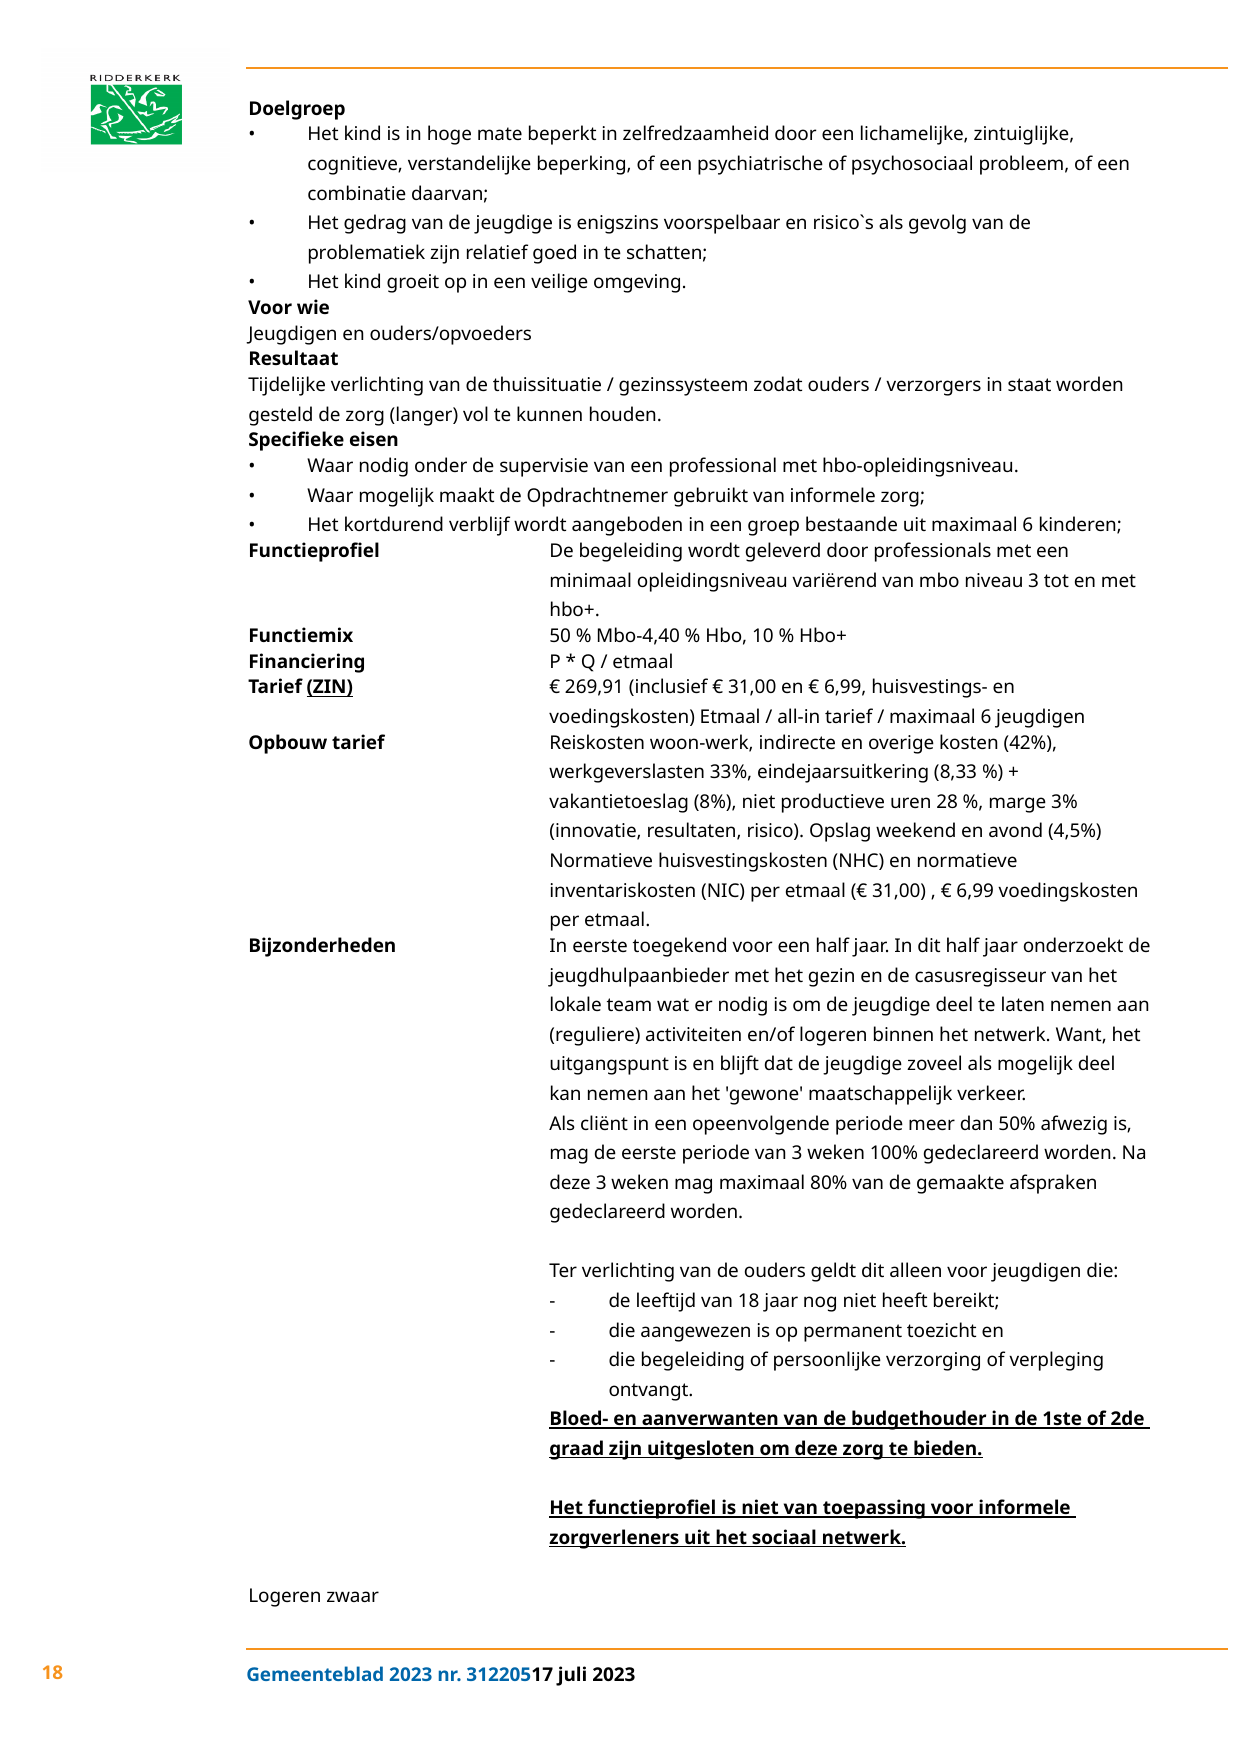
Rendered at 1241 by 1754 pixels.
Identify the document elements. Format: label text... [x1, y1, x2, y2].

picture [41, 47, 231, 172]
table_cell Tarief (ZIN) [248, 674, 549, 729]
table_cell In eerste toegekend voor een half jaar. In dit half jaar onderzoekt de jeugdhulpaanbieder met het gezin en de casusregisseur van het lokale team wat er nodig is om de jeugdige deel te laten nemen aan (reguliere) activiteiten en/of logeren binnen het netwerk. Want, het uitgangspunt is en blijft dat de jeugdige zoveel als mogelijk deel kan nemen aan het 'gewone' maatschappelijk verkeer. Als cliënt in een opeenvolgende periode meer dan 50% afwezig is, mag de eerste periode van 3 weken 100% gedeclareerd worden. Na deze 3 weken mag maximaal 80% van de gemaakte afspraken gedeclareerd worden. Ter verlichting van de ouders geldt dit alleen voor jeugdigen die: de leeftijd van 18 jaar nog niet heeft bereikt; die aangewezen is op permanent toezicht en die begeleiding of persoonlijke verzorging of verpleging ontvangt. Bloed- en aanverwanten van de budgethouder in de 1ste of 2de graad zijn uitgesloten om deze zorg te bieden. Het functieprofiel is niet van toepassing voor informele zorgverleners uit het sociaal netwerk. [549, 932, 1152, 1549]
table_cell Opbouw tarief [248, 729, 549, 932]
table_cell De begeleiding wordt geleverd door professionals met een minimaal opleidingsniveau variërend van mbo niveau 3 tot en met hbo+. [549, 537, 1152, 622]
table_cell Specifieke eisen [248, 427, 1152, 452]
table_cell Functiemix [248, 622, 549, 648]
table_cell Voor wie [248, 294, 850, 320]
table_cell [850, 294, 1152, 320]
table_cell Doelgroep [248, 95, 1152, 121]
table_cell Financiering [248, 648, 549, 674]
table_cell Reiskosten woon-werk, indirecte en overige kosten (42%), werkgeverslasten 33%, eindejaarsuitkering (8,33 %) + vakantietoeslag (8%), niet productieve uren 28 %, marge 3% (innovatie, resultaten, risico). Opslag weekend en avond (4,5%) Normatieve huisvestingskosten (NHC) en normatieve inventariskosten (NIC) per etmaal (€ 31,00) , € 6,99 voedingskosten per etmaal. [549, 729, 1152, 932]
table_cell Het kind is in hoge mate beperkt in zelfredzaamheid door een lichamelijke, zintuiglijke, cognitieve, verstandelijke beperking, of een psychiatrische of psychosociaal probleem, of een combinatie daarvan; Het gedrag van de jeugdige is enigszins voorspelbaar en risico`s als gevolg van de problematiek zijn relatief goed in te schatten; Het kind groeit op in een veilige omgeving. [248, 121, 1152, 294]
table_cell 50 % Mbo-4,40 % Hbo, 10 % Hbo+ [549, 622, 1152, 648]
table_cell Bijzonderheden [248, 932, 549, 1549]
table_cell Functieprofiel [248, 537, 549, 622]
table_cell Tijdelijke verlichting van de thuissituatie / gezinssysteem zodat ouders / verzorgers in staat worden gesteld de zorg (langer) vol te kunnen houden. [248, 371, 1152, 427]
table_cell Waar nodig onder de supervisie van een professional met hbo-opleidingsniveau. Waar mogelijk maakt de Opdrachtnemer gebruikt van informele zorg; Het kortdurend verblijf wordt aangeboden in een groep bestaande uit maximaal 6 kinderen; [248, 453, 1152, 537]
table_cell Jeugdigen en ouders/opvoeders [248, 320, 1152, 346]
table_cell € 269,91 (inclusief € 31,00 en € 6,99, huisvestings- en voedingskosten) Etmaal / all-in tarief / maximaal 6 jeugdigen [549, 674, 1152, 729]
table_cell P * Q / etmaal [549, 648, 1152, 674]
text Logeren zwaar [248, 1582, 1152, 1608]
table_cell Resultaat [248, 346, 1152, 371]
